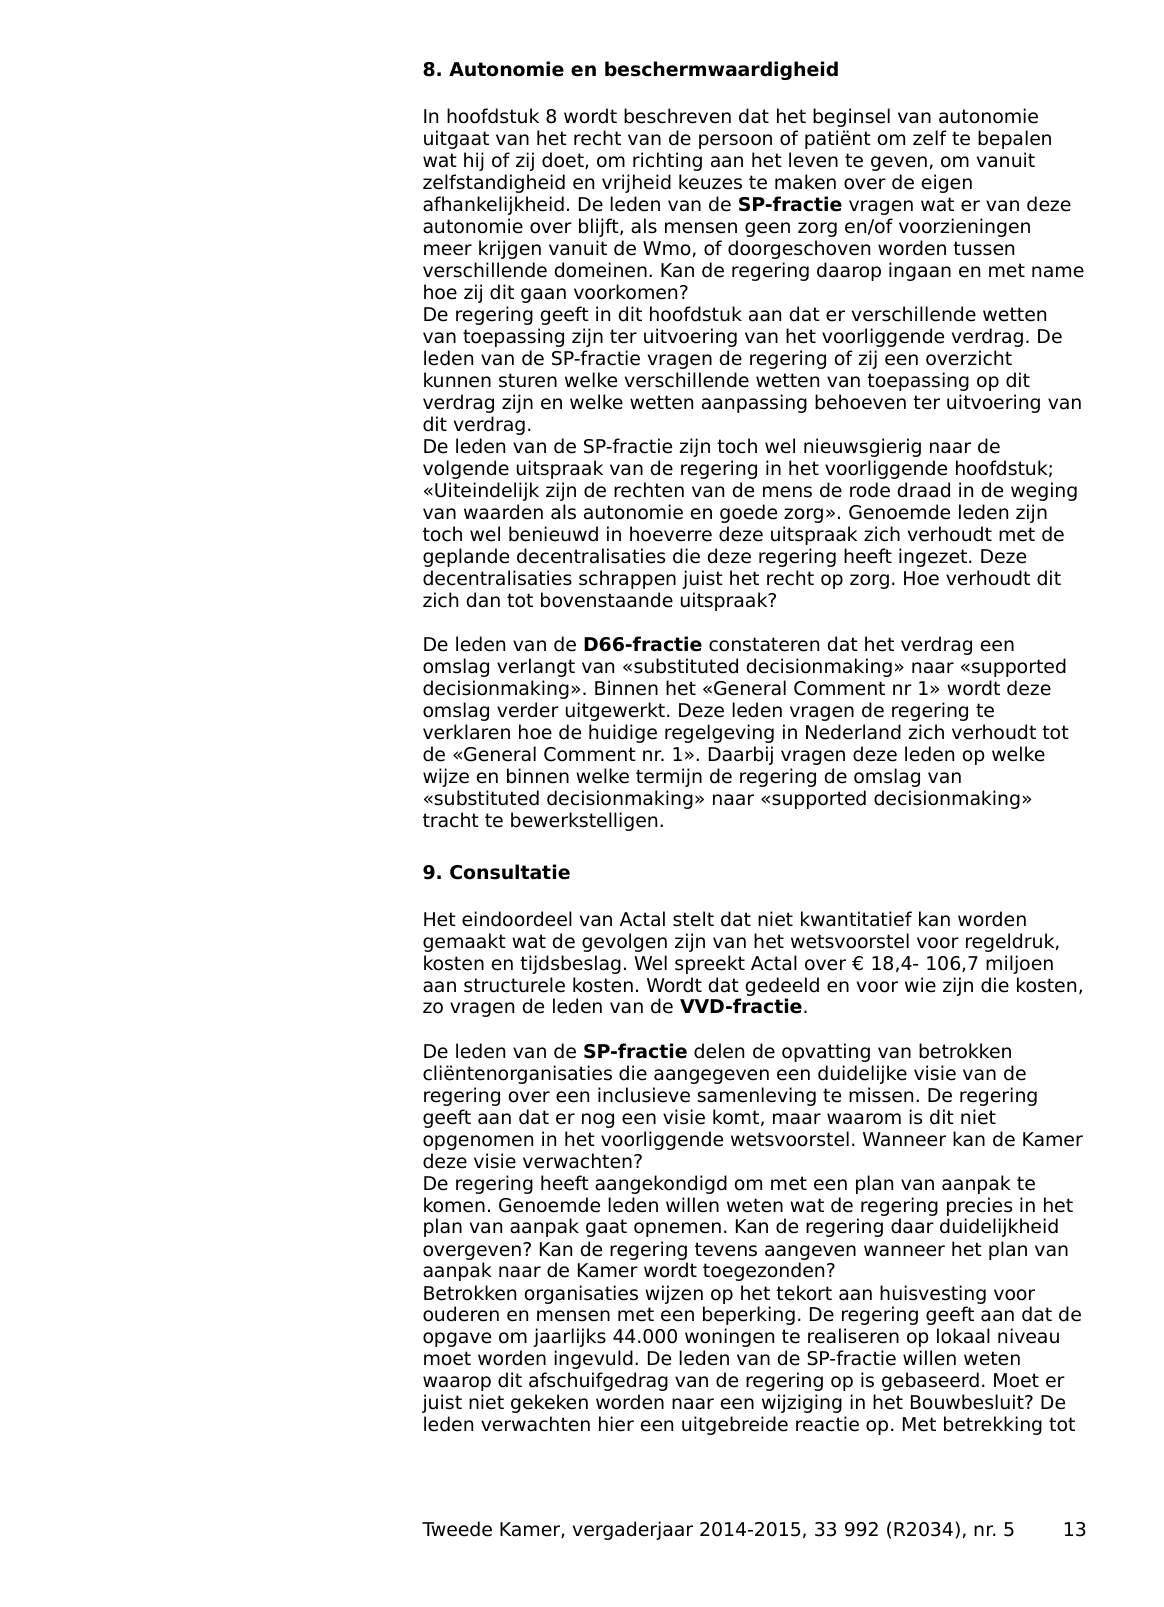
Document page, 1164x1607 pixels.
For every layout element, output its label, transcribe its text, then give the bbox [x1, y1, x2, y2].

text Het eindoordeel van Actal stelt dat niet kwantitatief kan worden gemaakt wat de gevolgen zijn van het wetsvoorstel voor regeldruk, kosten en tijdsbeslag. Wel spreekt Actal over € 18,4- 106,7 miljoen aan structurele kosten. Wordt dat gedeeld en voor wie zijn die kosten, zo vragen de leden van de VVD-fractie. [422, 908, 1087, 1018]
subtitle 9. Consultatie [422, 862, 1087, 883]
text De leden van de SP-fractie zijn toch wel nieuwsgierig naar de volgende uitspraak van de regering in het voorliggende hoofdstuk; «Uiteindelijk zijn de rechten van de mens de rode draad in de weging van waarden als autonomie en goede zorg». Genoemde leden zijn toch wel benieuwd in hoeverre deze uitspraak zich verhoudt met de geplande decentralisaties die deze regering heeft ingezet. Deze decentralisaties schrappen juist het recht op zorg. Hoe verhoudt dit zich dan tot bovenstaande uitspraak? [422, 436, 1087, 612]
text In hoofdstuk 8 wordt beschreven dat het beginsel van autonomie uitgaat van het recht van de persoon of patiënt om zelf te bepalen wat hij of zij doet, om richting aan het leven te geven, om vanuit zelfstandigheid en vrijheid keuzes te maken over de eigen afhankelijkheid. De leden van de SP-fractie vragen wat er van deze autonomie over blijft, als mensen geen zorg en/of voorzieningen meer krijgen vanuit de Wmo, of doorgeschoven worden tussen verschillende domeinen. Kan de regering daarop ingaan en met name hoe zij dit gaan voorkomen? [422, 106, 1087, 304]
text De leden van de D66-fractie constateren dat het verdrag een omslag verlangt van «substituted decisionmaking» naar «supported decisionmaking». Binnen het «General Comment nr 1» wordt deze omslag verder uitgewerkt. Deze leden vragen de regering te verklaren hoe de huidige regelgeving in Nederland zich verhoudt tot de «General Comment nr. 1». Daarbij vragen deze leden op welke wijze en binnen welke termijn de regering de omslag van «substituted decisionmaking» naar «supported decisionmaking» tracht te bewerkstelligen. [422, 634, 1087, 832]
text De regering heeft aangekondigd om met een plan van aanpak te komen. Genoemde leden willen weten wat de regering precies in het plan van aanpak gaat opnemen. Kan de regering daar duidelijkheid overgeven? Kan de regering tevens aangeven wanneer het plan van aanpak naar de Kamer wordt toegezonden? [422, 1172, 1087, 1282]
text De regering geeft in dit hoofdstuk aan dat er verschillende wetten van toepassing zijn ter uitvoering van het voorliggende verdrag. De leden van de SP-fractie vragen de regering of zij een overzicht kunnen sturen welke verschillende wetten van toepassing op dit verdrag zijn en welke wetten aanpassing behoeven ter uitvoering van dit verdrag. [422, 304, 1087, 436]
text Betrokken organisaties wijzen op het tekort aan huisvesting voor ouderen en mensen met een beperking. De regering geeft aan dat de opgave om jaarlijks 44.000 woningen te realiseren op lokaal niveau moet worden ingevuld. De leden van de SP-fractie willen weten waarop dit afschuifgedrag van de regering op is gebaseerd. Moet er juist niet gekeken worden naar een wijziging in het Bouwbesluit? De leden verwachten hier een uitgebreide reactie op. Met betrekking tot [422, 1282, 1087, 1436]
text De leden van de SP-fractie delen de opvatting van betrokken cliëntenorganisaties die aangegeven een duidelijke visie van de regering over een inclusieve samenleving te missen. De regering geeft aan dat er nog een visie komt, maar waarom is dit niet opgenomen in het voorliggende wetsvoorstel. Wanneer kan de Kamer deze visie verwachten? [422, 1041, 1087, 1172]
subtitle 8. Autonomie en beschermwaardigheid [422, 59, 1087, 81]
